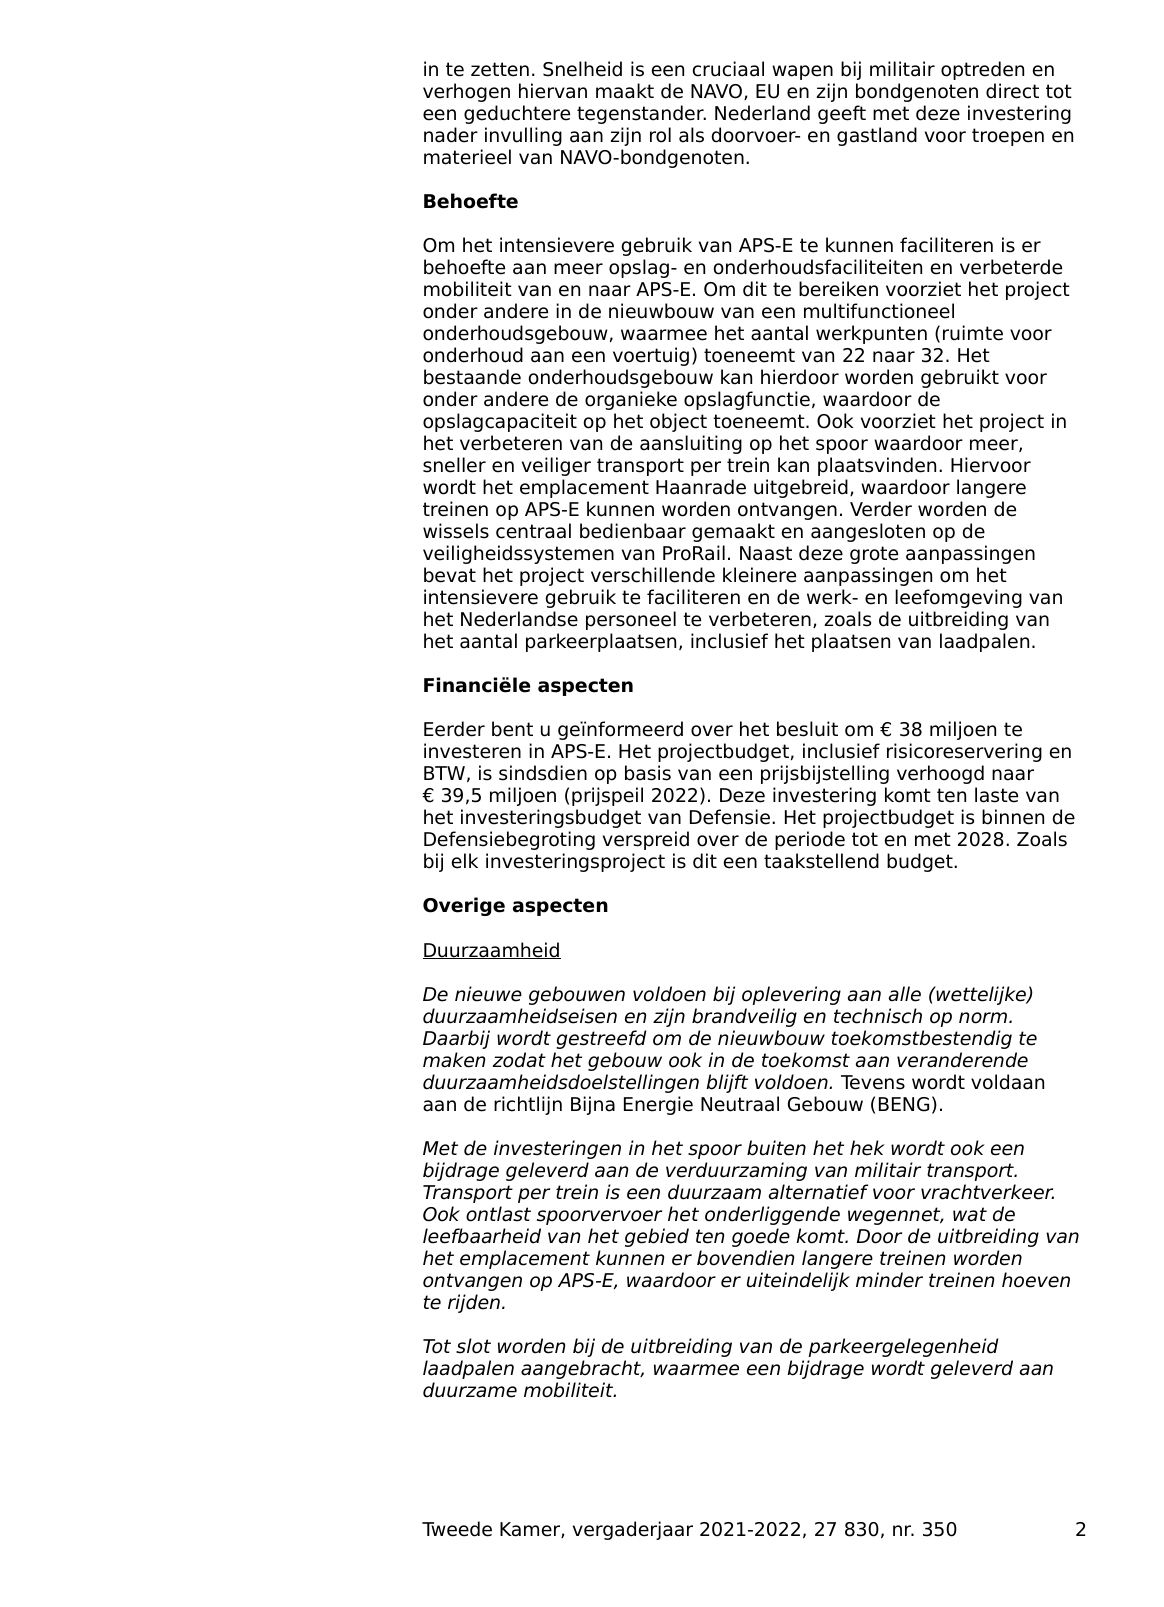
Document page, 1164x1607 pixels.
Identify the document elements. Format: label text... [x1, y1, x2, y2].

text Tot slot worden bij de uitbreiding van de parkeergelegenheid laadpalen aangebracht, waarmee een bijdrage wordt geleverd aan duurzame mobiliteit. [422, 1336, 1087, 1402]
subtitle Overige aspecten [422, 895, 1087, 917]
text Om het intensievere gebruik van APS-E te kunnen faciliteren is er behoefte aan meer opslag- en onderhoudsfaciliteiten en verbeterde mobiliteit van en naar APS-E. Om dit te bereiken voorziet het project onder andere in de nieuwbouw van een multifunctioneel onderhoudsgebouw, waarmee het aantal werkpunten (ruimte voor onderhoud aan een voertuig) toeneemt van 22 naar 32. Het bestaande onderhoudsgebouw kan hierdoor worden gebruikt voor onder andere de organieke opslagfunctie, waardoor de opslagcapaciteit op het object toeneemt. Ook voorziet het project in het verbeteren van de aansluiting op het spoor waardoor meer, sneller en veiliger transport per trein kan plaatsvinden. Hiervoor wordt het emplacement Haanrade uitgebreid, waardoor langere treinen op APS-E kunnen worden ontvangen. Verder worden de wissels centraal bedienbaar gemaakt en aangesloten op de veiligheidssystemen van ProRail. Naast deze grote aanpassingen bevat het project verschillende kleinere aanpassingen om het intensievere gebruik te faciliteren en de werk- en leefomgeving van het Nederlandse personeel te verbeteren, zoals de uitbreiding van het aantal parkeerplaatsen, inclusief het plaatsen van laadpalen. [422, 235, 1087, 653]
subtitle Financiële aspecten [422, 675, 1087, 697]
text Eerder bent u geïnformeerd over het besluit om € 38 miljoen te investeren in APS-E. Het projectbudget, inclusief risicoreservering en BTW, is sindsdien op basis van een prijsbijstelling verhoogd naar € 39,5 miljoen (prijspeil 2022). Deze investering komt ten laste van het investeringsbudget van Defensie. Het projectbudget is binnen de Defensiebegroting verspreid over de periode tot en met 2028. Zoals bij elk investeringsproject is dit een taakstellend budget. [422, 719, 1087, 873]
text Met de investeringen in het spoor buiten het hek wordt ook een bijdrage geleverd aan de verduurzaming van militair transport. Transport per trein is een duurzaam alternatief voor vrachtverkeer. Ook ontlast spoorvervoer het onderliggende wegennet, wat de leefbaarheid van het gebied ten goede komt. Door de uitbreiding van het emplacement kunnen er bovendien langere treinen worden ontvangen op APS-E, waardoor er uiteindelijk minder treinen hoeven te rijden. [422, 1138, 1087, 1313]
text in te zetten. Snelheid is een cruciaal wapen bij militair optreden en verhogen hiervan maakt de NAVO, EU en zijn bondgenoten direct tot een geduchtere tegenstander. Nederland geeft met deze investering nader invulling aan zijn rol als doorvoer- en gastland voor troepen en materieel van NAVO-bondgenoten. [422, 59, 1087, 169]
subtitle Duurzaamheid [422, 939, 1087, 961]
text De nieuwe gebouwen voldoen bij oplevering aan alle (wettelijke) duurzaamheidseisen en zijn brandveilig en technisch op norm. Daarbij wordt gestreefd om de nieuwbouw toekomstbestendig te maken zodat het gebouw ook in de toekomst aan veranderende duurzaamheidsdoelstellingen blijft voldoen. Tevens wordt voldaan aan de richtlijn Bijna Energie Neutraal Gebouw (BENG). [422, 984, 1087, 1116]
subtitle Behoefte [422, 191, 1087, 213]
